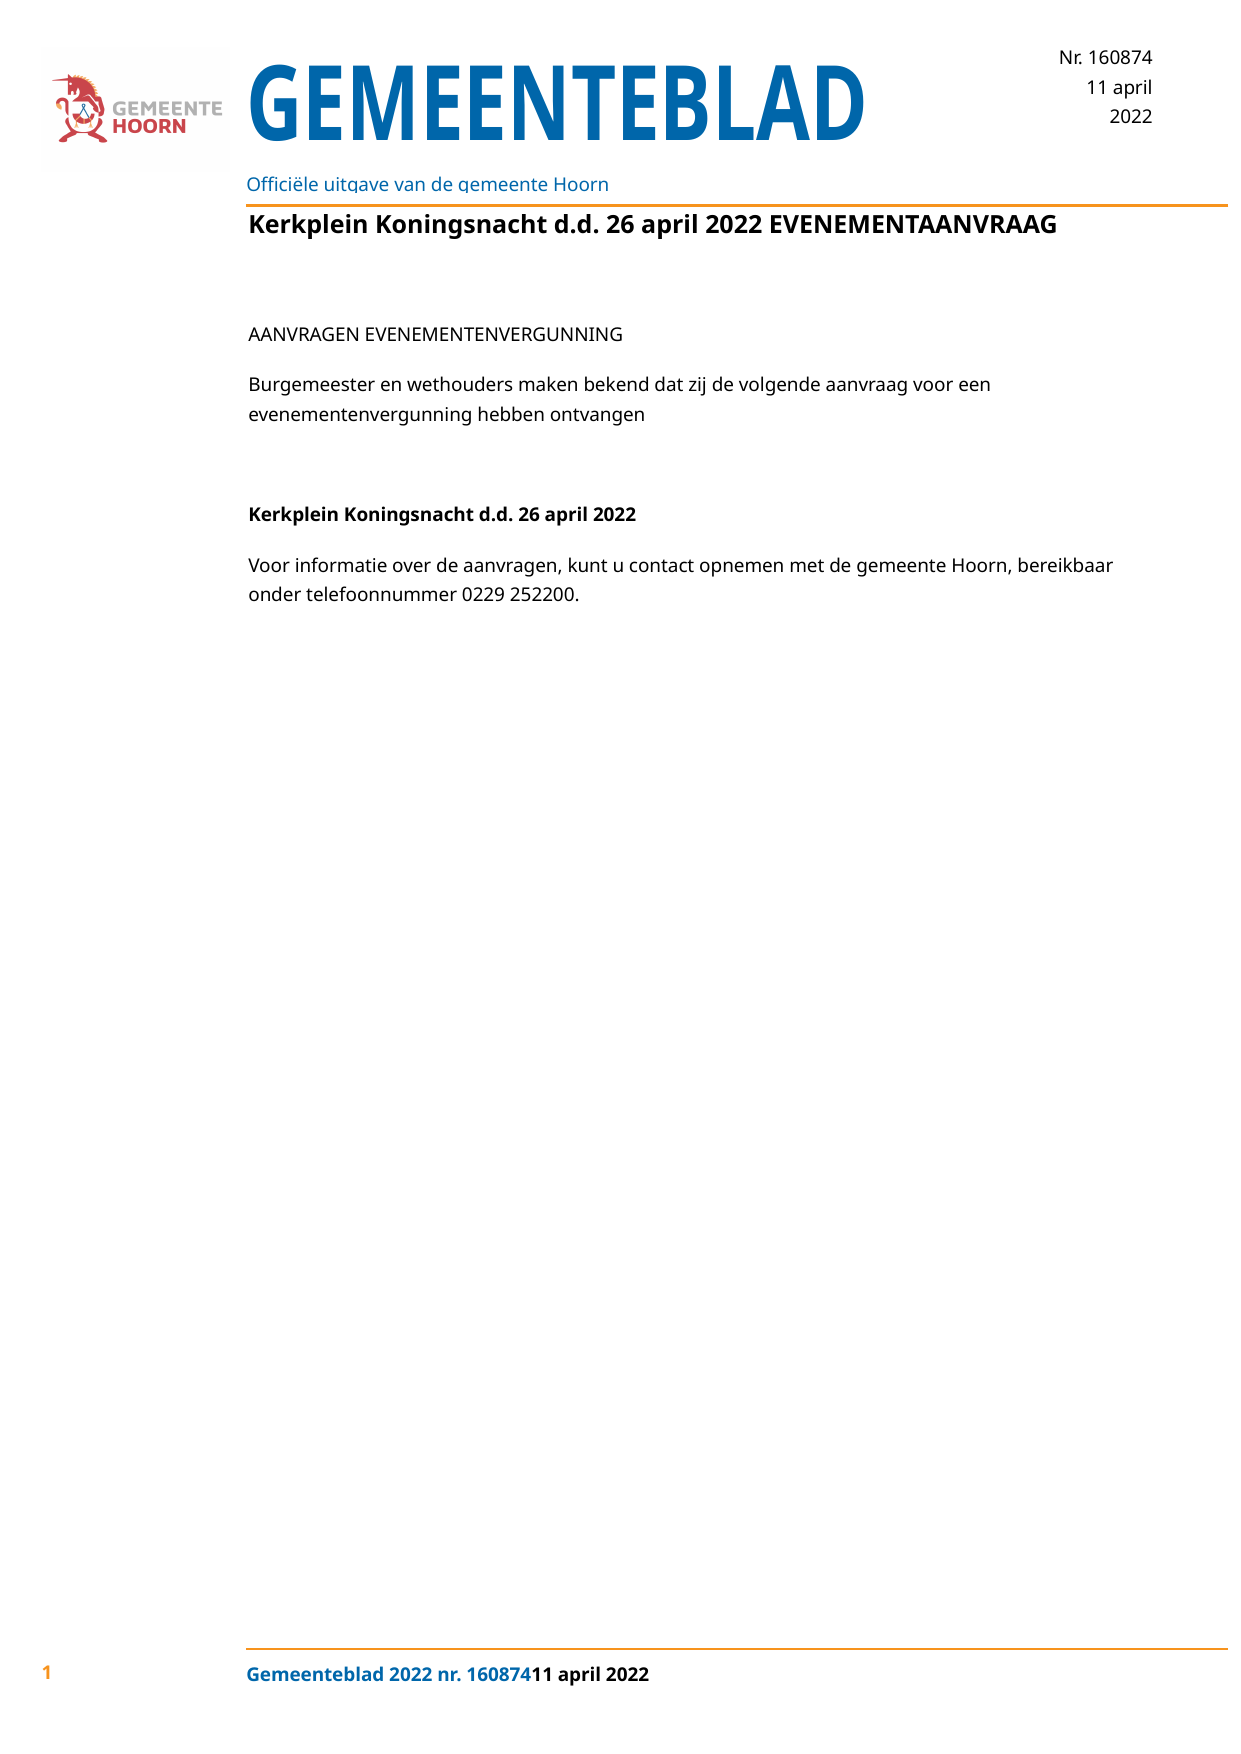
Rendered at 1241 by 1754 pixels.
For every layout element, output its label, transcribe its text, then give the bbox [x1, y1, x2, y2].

text Burgemeester en wethouders maken bekend dat zij de volgende aanvraag voor een evenementenvergunning hebben ontvangen [248, 371, 1152, 426]
text AANVRAGEN EVENEMENTENVERGUNNING [248, 321, 1152, 346]
text Voor informatie over de aanvragen, kunt u contact opnemen met de gemeente Hoorn, bereikbaar onder telefoonnummer 0229 252200. [248, 552, 1152, 607]
text Kerkplein Koningsnacht d.d. 26 april 2022 [248, 502, 1152, 527]
picture [41, 47, 231, 172]
text Kerkplein Koningsnacht d.d. 26 april 2022 EVENEMENTAANVRAAG [248, 207, 1152, 241]
